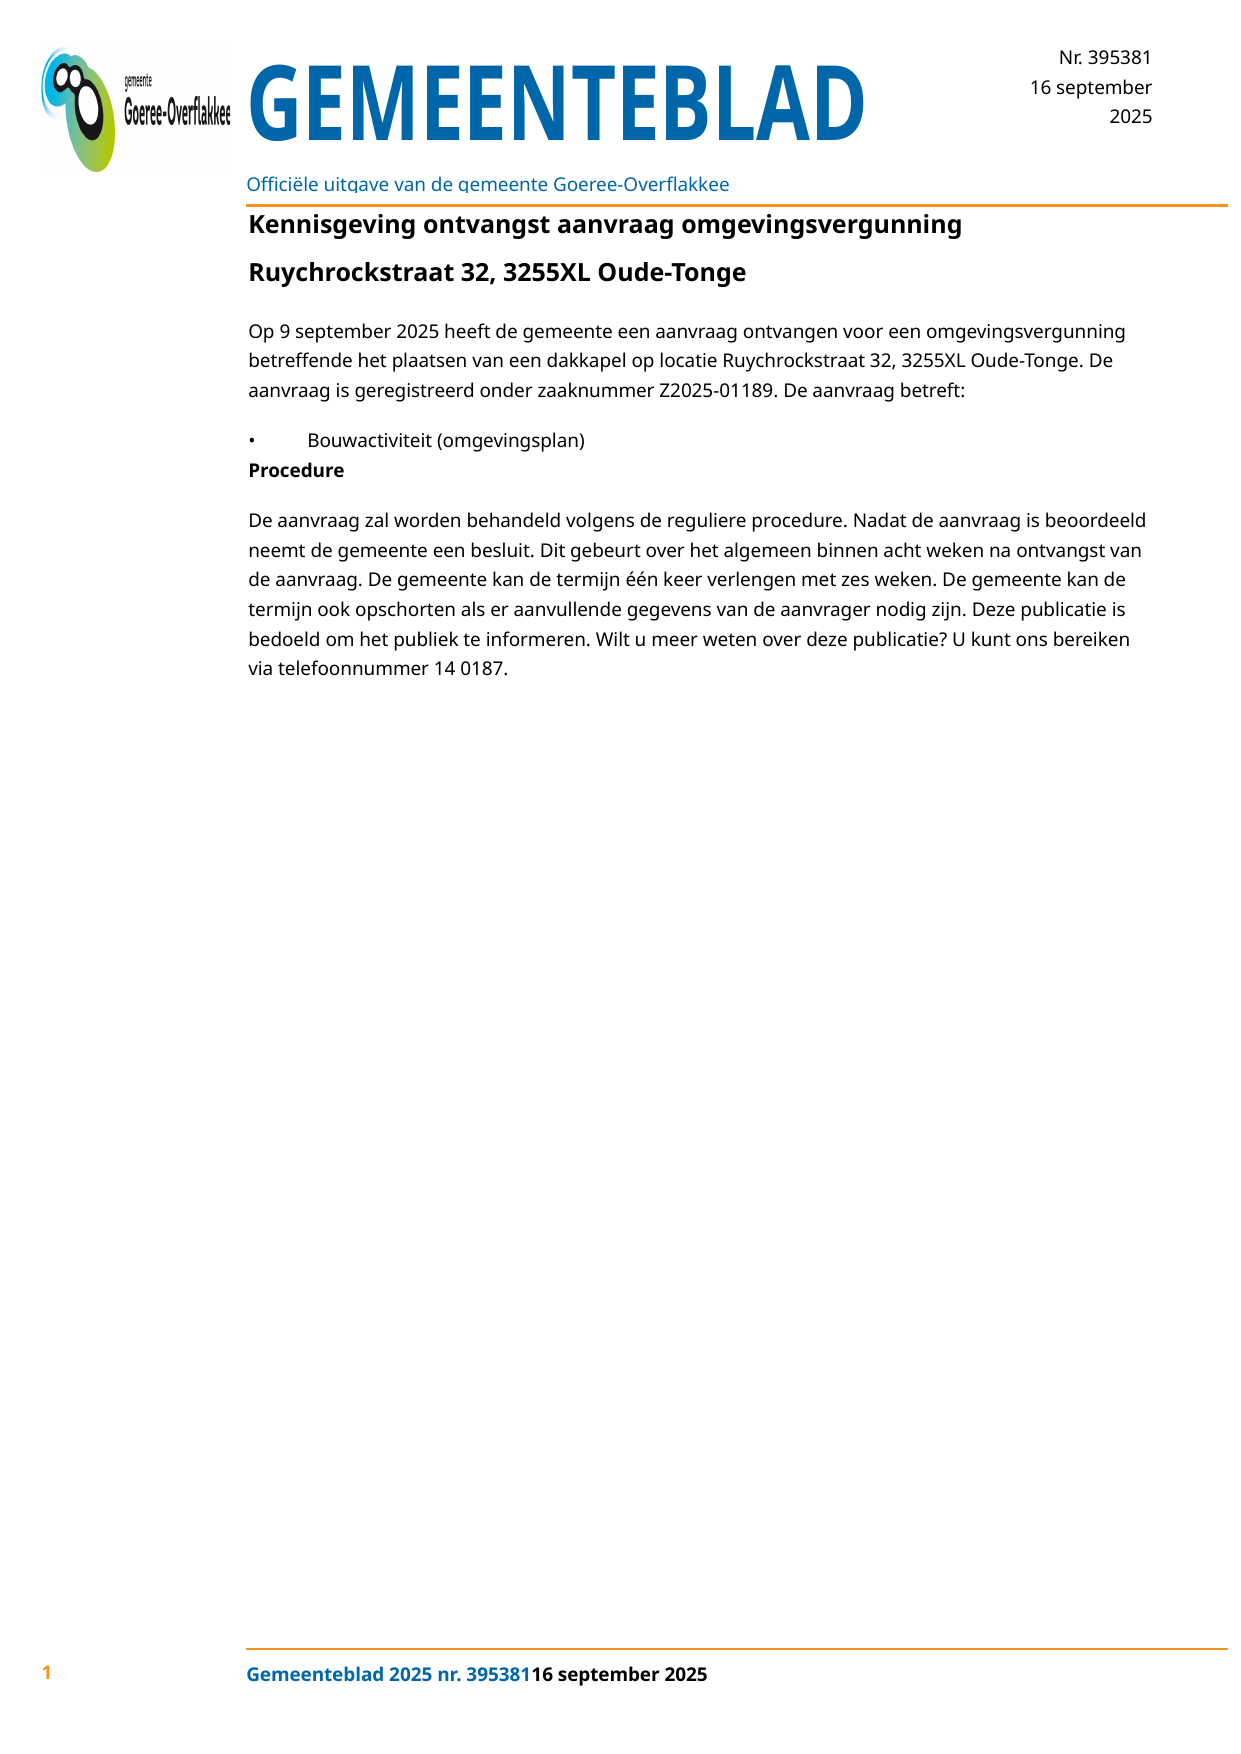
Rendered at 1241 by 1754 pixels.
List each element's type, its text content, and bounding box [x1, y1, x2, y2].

list Bouwactiviteit (omgevingsplan) [248, 427, 1152, 453]
picture [41, 47, 231, 172]
text Procedure [248, 457, 1152, 483]
text Op 9 september 2025 heeft de gemeente een aanvraag ontvangen voor een omgevingsvergunning betreffende het plaatsen van een dakkapel op locatie Ruychrockstraat 32, 3255XL Oude-Tonge. De aanvraag is geregistreerd onder zaaknummer Z2025-01189. De aanvraag betreft: [248, 318, 1152, 403]
text Kennisgeving ontvangst aanvraag omgevingsvergunning Ruychrockstraat 32, 3255XL Oude-Tonge [248, 207, 1152, 288]
text De aanvraag zal worden behandeld volgens de reguliere procedure. Nadat de aanvraag is beoordeeld neemt de gemeente een besluit. Dit gebeurt over het algemeen binnen acht weken na ontvangst van de aanvraag. De gemeente kan de termijn één keer verlengen met zes weken. De gemeente kan de termijn ook opschorten als er aanvullende gegevens van de aanvrager nodig zijn. Deze publicatie is bedoeld om het publiek te informeren. Wilt u meer weten over deze publicatie? U kunt ons bereiken via telefoonnummer 14 0187. [248, 507, 1152, 681]
